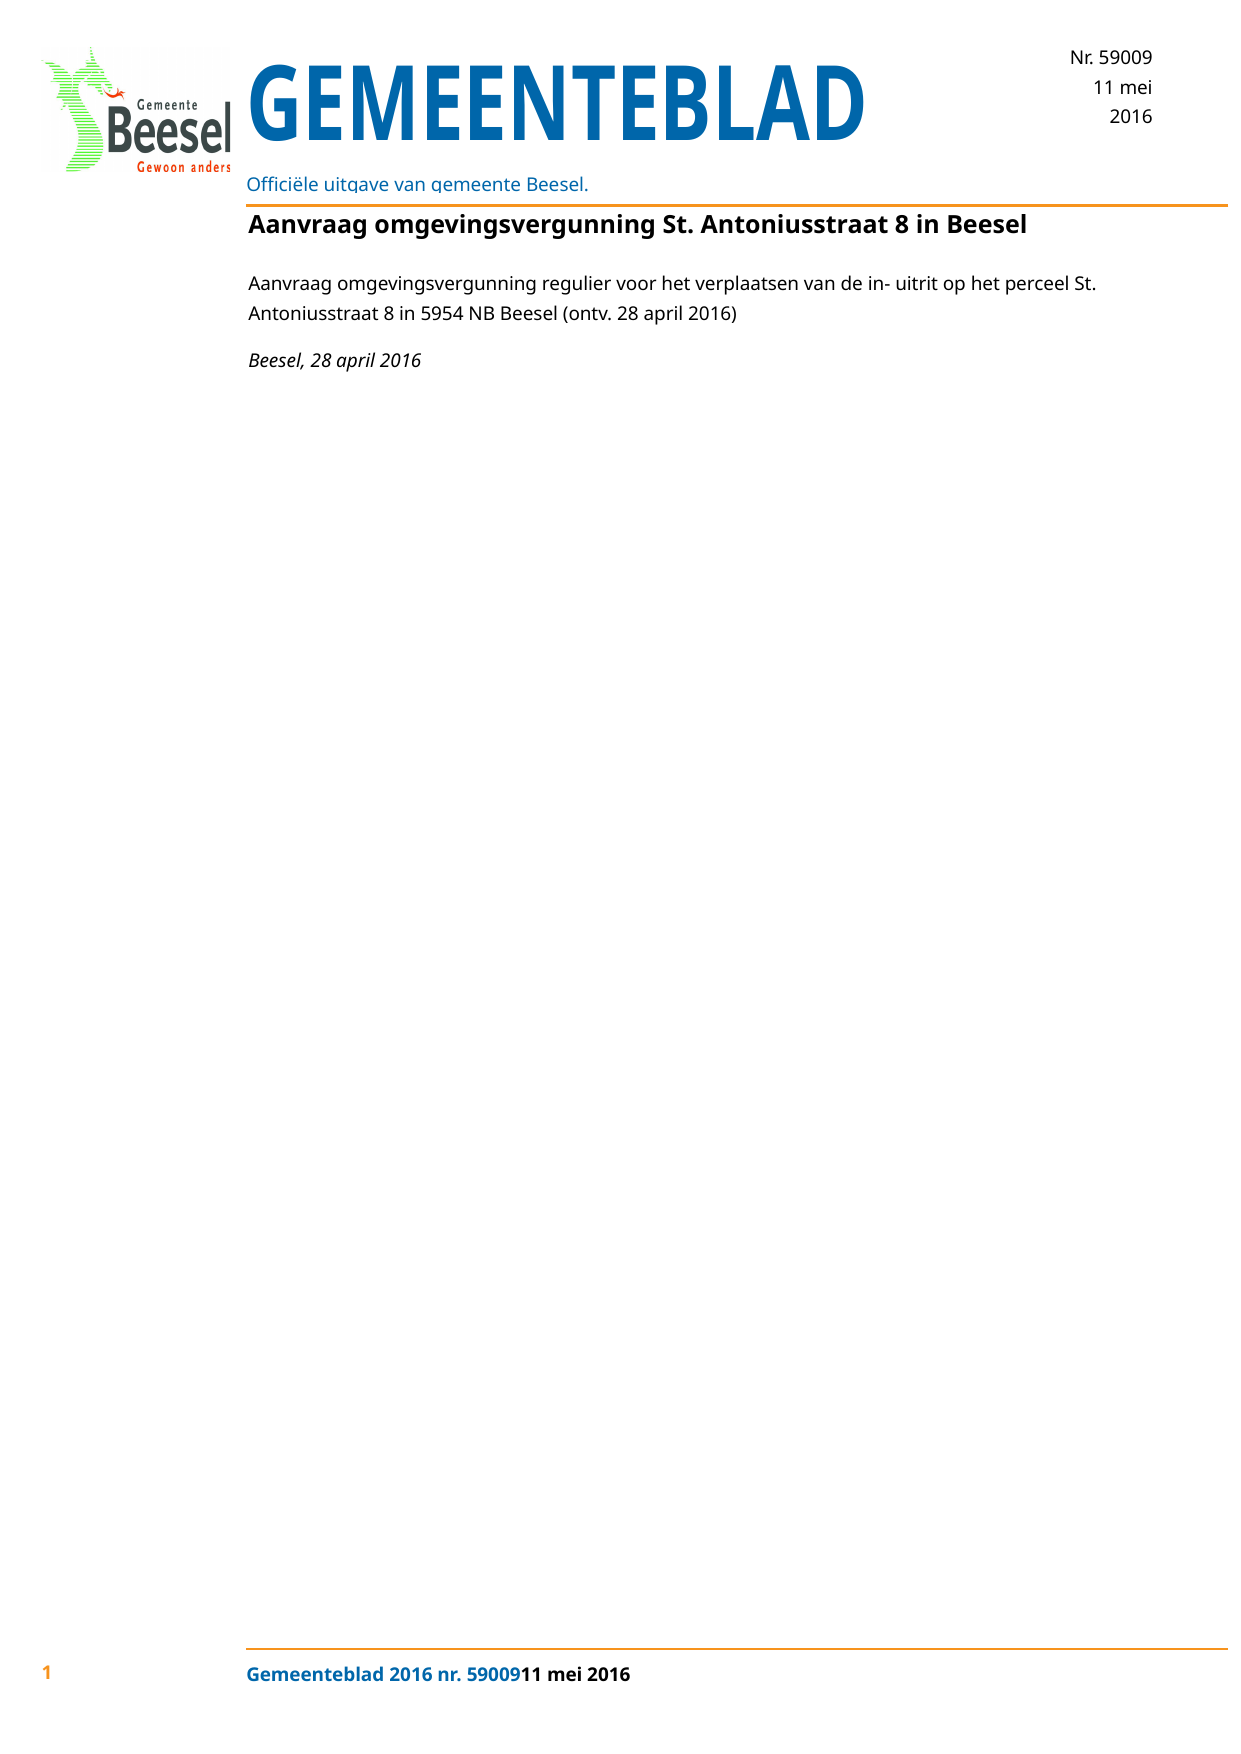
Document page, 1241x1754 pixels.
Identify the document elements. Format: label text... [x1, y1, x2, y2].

picture [41, 47, 231, 172]
text Aanvraag omgevingsvergunning St. Antoniusstraat 8 in Beesel [248, 207, 1152, 241]
text Beesel, 28 april 2016 [248, 348, 1152, 373]
text Aanvraag omgevingsvergunning regulier voor het verplaatsen van de in- uitrit op het perceel St. Antoniusstraat 8 in 5954 NB Beesel (ontv. 28 april 2016) [248, 270, 1152, 326]
